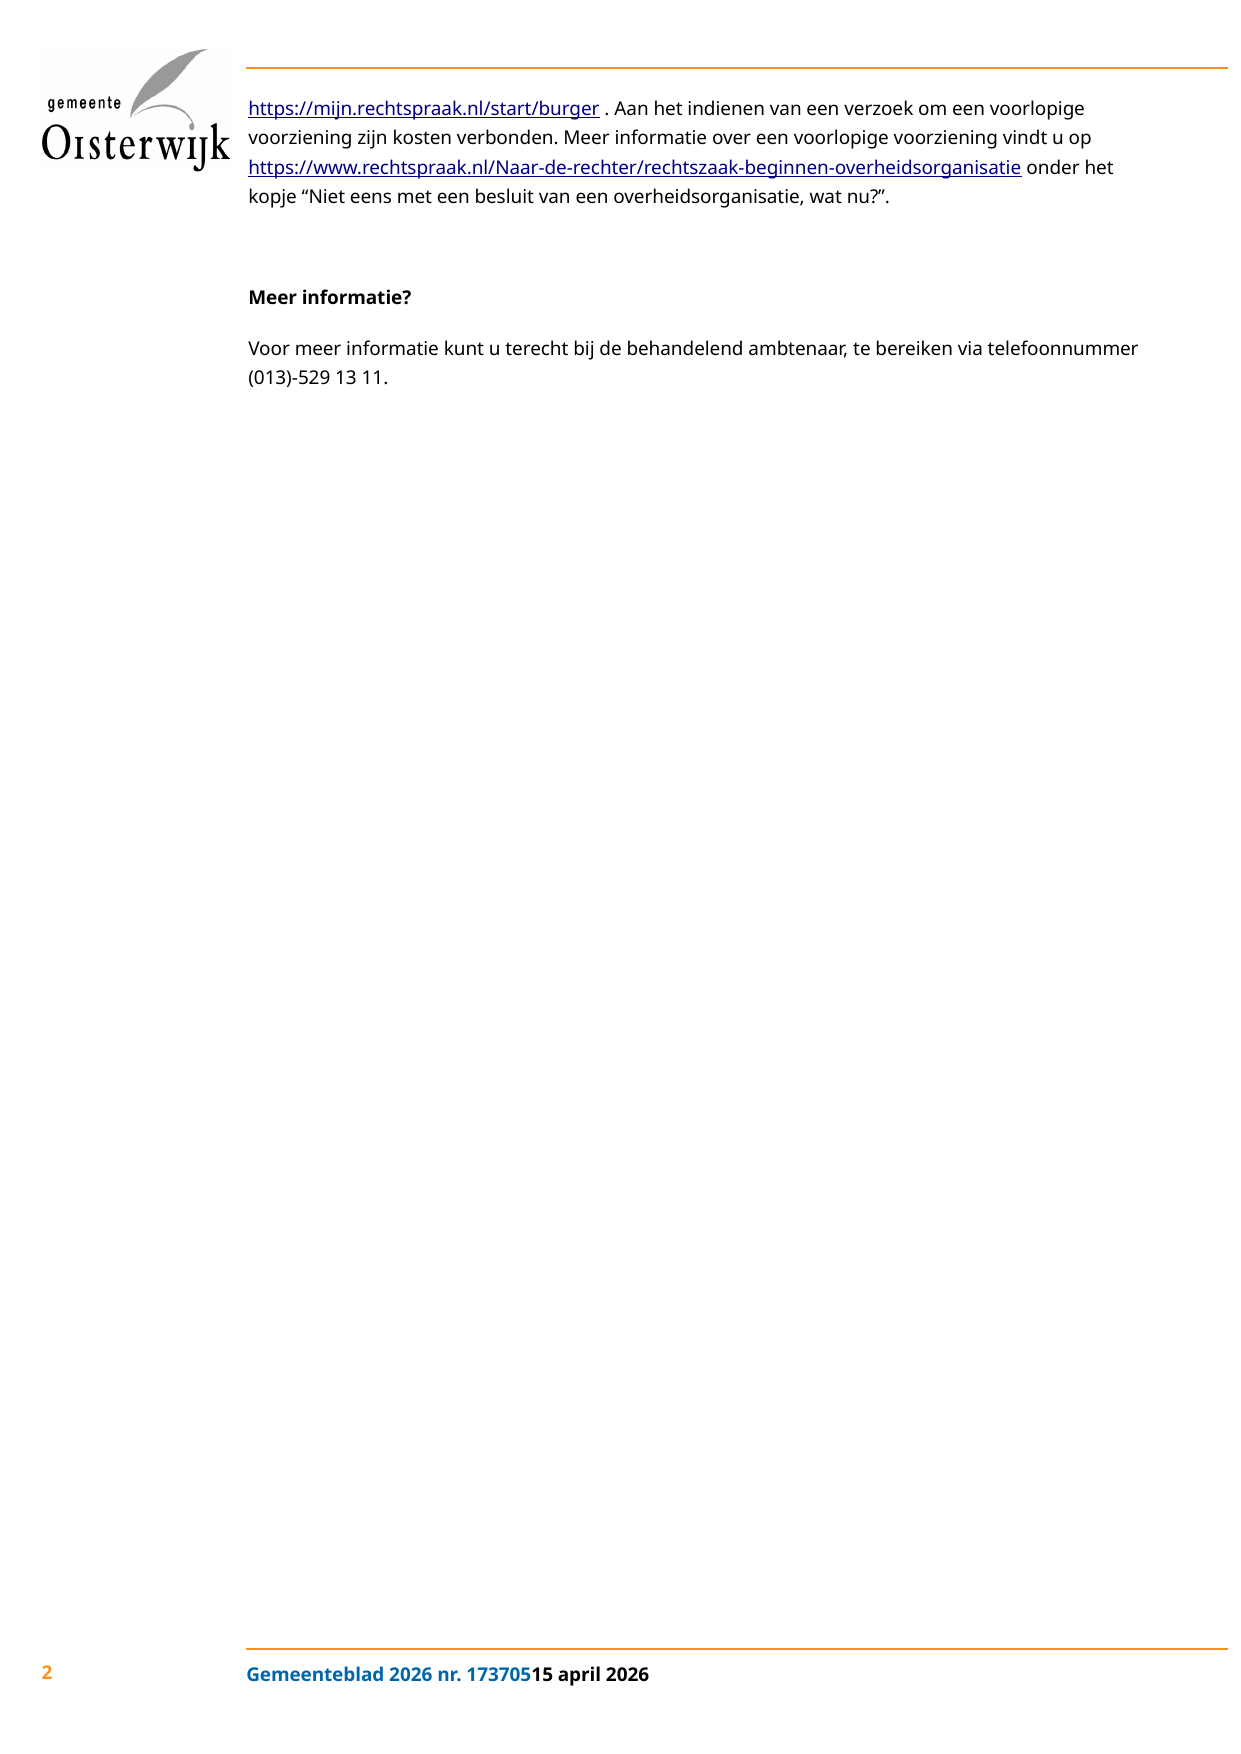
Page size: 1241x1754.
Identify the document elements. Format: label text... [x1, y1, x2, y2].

text Meer informatie? [248, 284, 1152, 310]
picture [41, 47, 231, 172]
text Voor meer informatie kunt u terecht bij de behandelend ambtenaar, te bereiken via telefoonnummer (013)-529 13 11. [248, 335, 1152, 390]
text https://mijn.rechtspraak.nl/start/burger . Aan het indienen van een verzoek om een voorlopige voorziening zijn kosten verbonden. Meer informatie over een voorlopige voorziening vindt u op https://www.rechtspraak.nl/Naar-de-rechter/rechtszaak-beginnen-overheidsorganisatie onder het kopje “Niet eens met een besluit van een overheidsorganisatie, wat nu?”. [248, 95, 1152, 209]
